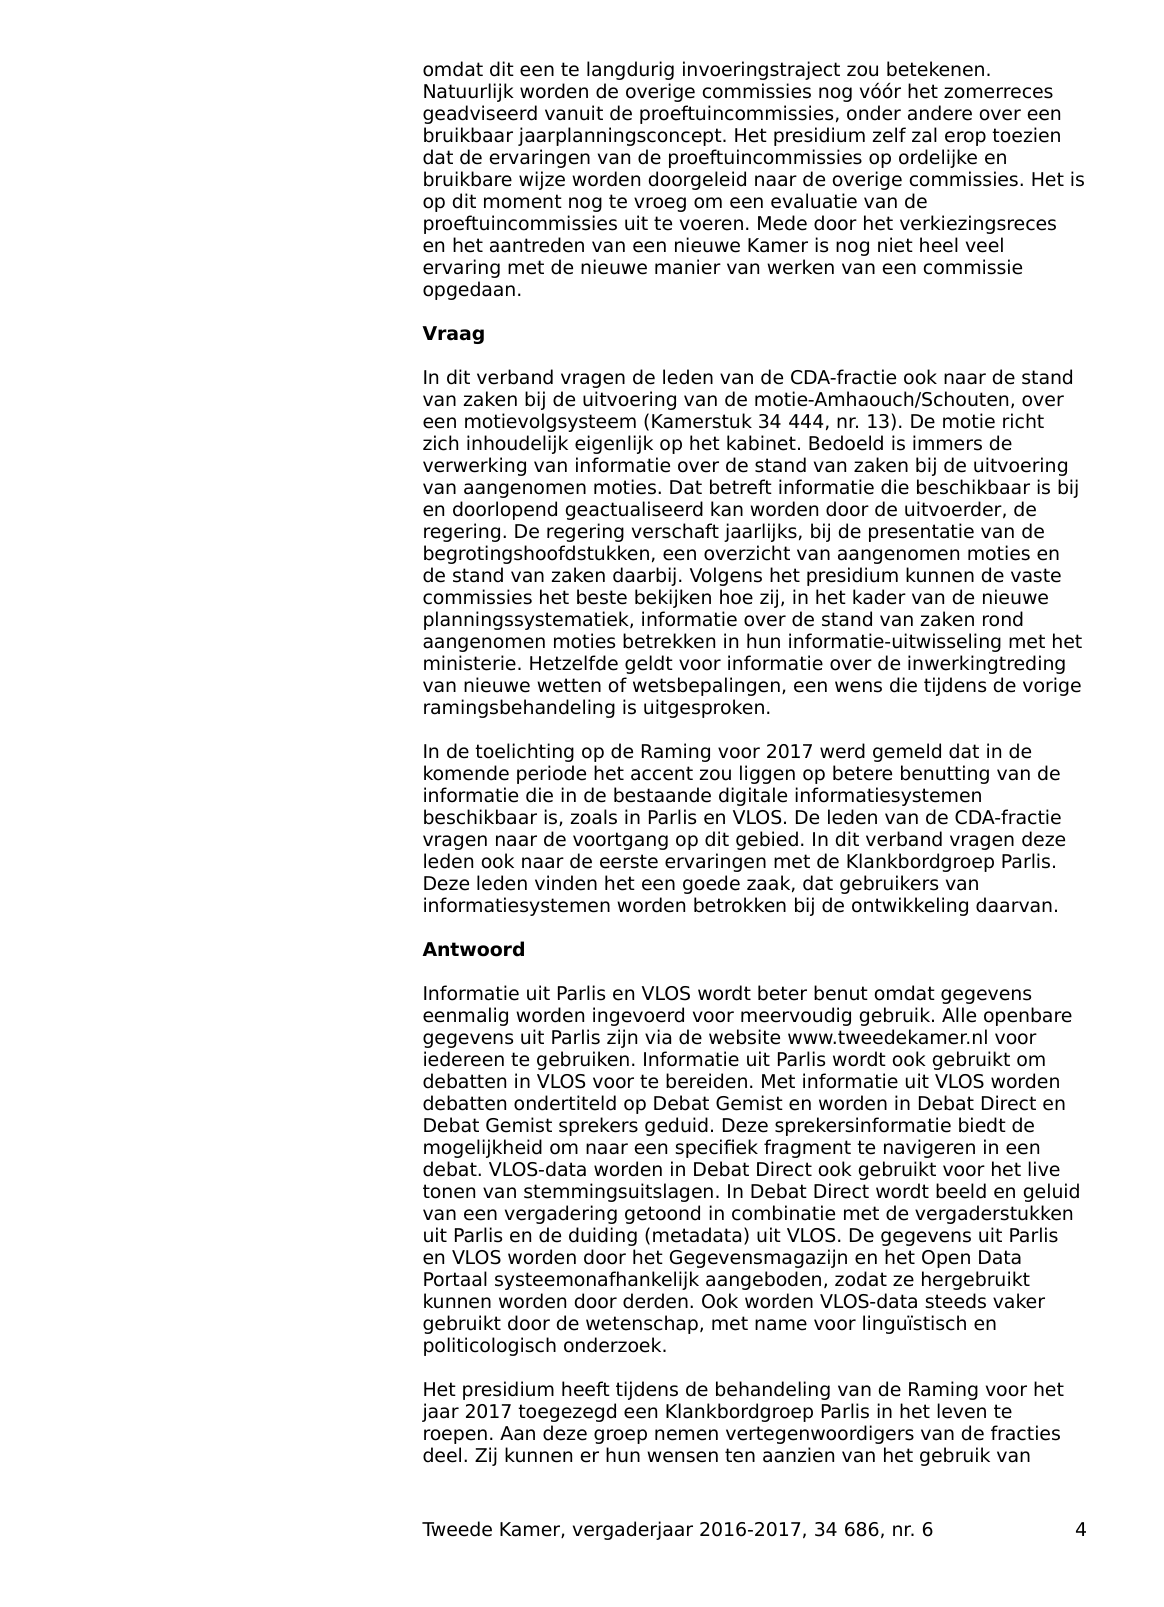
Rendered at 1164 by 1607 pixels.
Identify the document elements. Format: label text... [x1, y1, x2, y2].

text omdat dit een te langdurig invoeringstraject zou betekenen. Natuurlijk worden de overige commissies nog vóór het zomerreces geadviseerd vanuit de proeftuincommissies, onder andere over een bruikbaar jaarplanningsconcept. Het presidium zelf zal erop toezien dat de ervaringen van de proeftuincommissies op ordelijke en bruikbare wijze worden doorgeleid naar de overige commissies. Het is op dit moment nog te vroeg om een evaluatie van de proeftuincommissies uit te voeren. Mede door het verkiezingsreces en het aantreden van een nieuwe Kamer is nog niet heel veel ervaring met de nieuwe manier van werken van een commissie opgedaan. [422, 59, 1087, 301]
text Informatie uit Parlis en VLOS wordt beter benut omdat gegevens eenmalig worden ingevoerd voor meervoudig gebruik. Alle openbare gegevens uit Parlis zijn via de website www.tweedekamer.nl voor iedereen te gebruiken. Informatie uit Parlis wordt ook gebruikt om debatten in VLOS voor te bereiden. Met informatie uit VLOS worden debatten ondertiteld op Debat Gemist en worden in Debat Direct en Debat Gemist sprekers geduid. Deze sprekersinformatie biedt de mogelijkheid om naar een specifiek fragment te navigeren in een debat. VLOS-data worden in Debat Direct ook gebruikt voor het live tonen van stemmingsuitslagen. In Debat Direct wordt beeld en geluid van een vergadering getoond in combinatie met de vergaderstukken uit Parlis en de duiding (metadata) uit VLOS. De gegevens uit Parlis en VLOS worden door het Gegevensmagazijn en het Open Data Portaal systeemonafhankelijk aangeboden, zodat ze hergebruikt kunnen worden door derden. Ook worden VLOS-data steeds vaker gebruikt door de wetenschap, met name voor linguïstisch en politicologisch onderzoek. [422, 983, 1087, 1357]
text Het presidium heeft tijdens de behandeling van de Raming voor het jaar 2017 toegezegd een Klankbordgroep Parlis in het leven te roepen. Aan deze groep nemen vertegenwoordigers van de fracties deel. Zij kunnen er hun wensen ten aanzien van het gebruik van [422, 1379, 1087, 1467]
subtitle Antwoord [422, 939, 1087, 961]
subtitle Vraag [422, 323, 1087, 345]
text In dit verband vragen de leden van de CDA-fractie ook naar de stand van zaken bij de uitvoering van de motie-Amhaouch/Schouten, over een motievolgsysteem (Kamerstuk 34 444, nr. 13). De motie richt zich inhoudelijk eigenlijk op het kabinet. Bedoeld is immers de verwerking van informatie over de stand van zaken bij de uitvoering van aangenomen moties. Dat betreft informatie die beschikbaar is bij en doorlopend geactualiseerd kan worden door de uitvoerder, de regering. De regering verschaft jaarlijks, bij de presentatie van de begrotingshoofdstukken, een overzicht van aangenomen moties en de stand van zaken daarbij. Volgens het presidium kunnen de vaste commissies het beste bekijken hoe zij, in het kader van de nieuwe planningssystematiek, informatie over de stand van zaken rond aangenomen moties betrekken in hun informatie-uitwisseling met het ministerie. Hetzelfde geldt voor informatie over de inwerkingtreding van nieuwe wetten of wetsbepalingen, een wens die tijdens de vorige ramingsbehandeling is uitgesproken. [422, 367, 1087, 719]
text In de toelichting op de Raming voor 2017 werd gemeld dat in de komende periode het accent zou liggen op betere benutting van de informatie die in de bestaande digitale informatiesystemen beschikbaar is, zoals in Parlis en VLOS. De leden van de CDA-fractie vragen naar de voortgang op dit gebied. In dit verband vragen deze leden ook naar de eerste ervaringen met de Klankbordgroep Parlis. Deze leden vinden het een goede zaak, dat gebruikers van informatiesystemen worden betrokken bij de ontwikkeling daarvan. [422, 741, 1087, 917]
